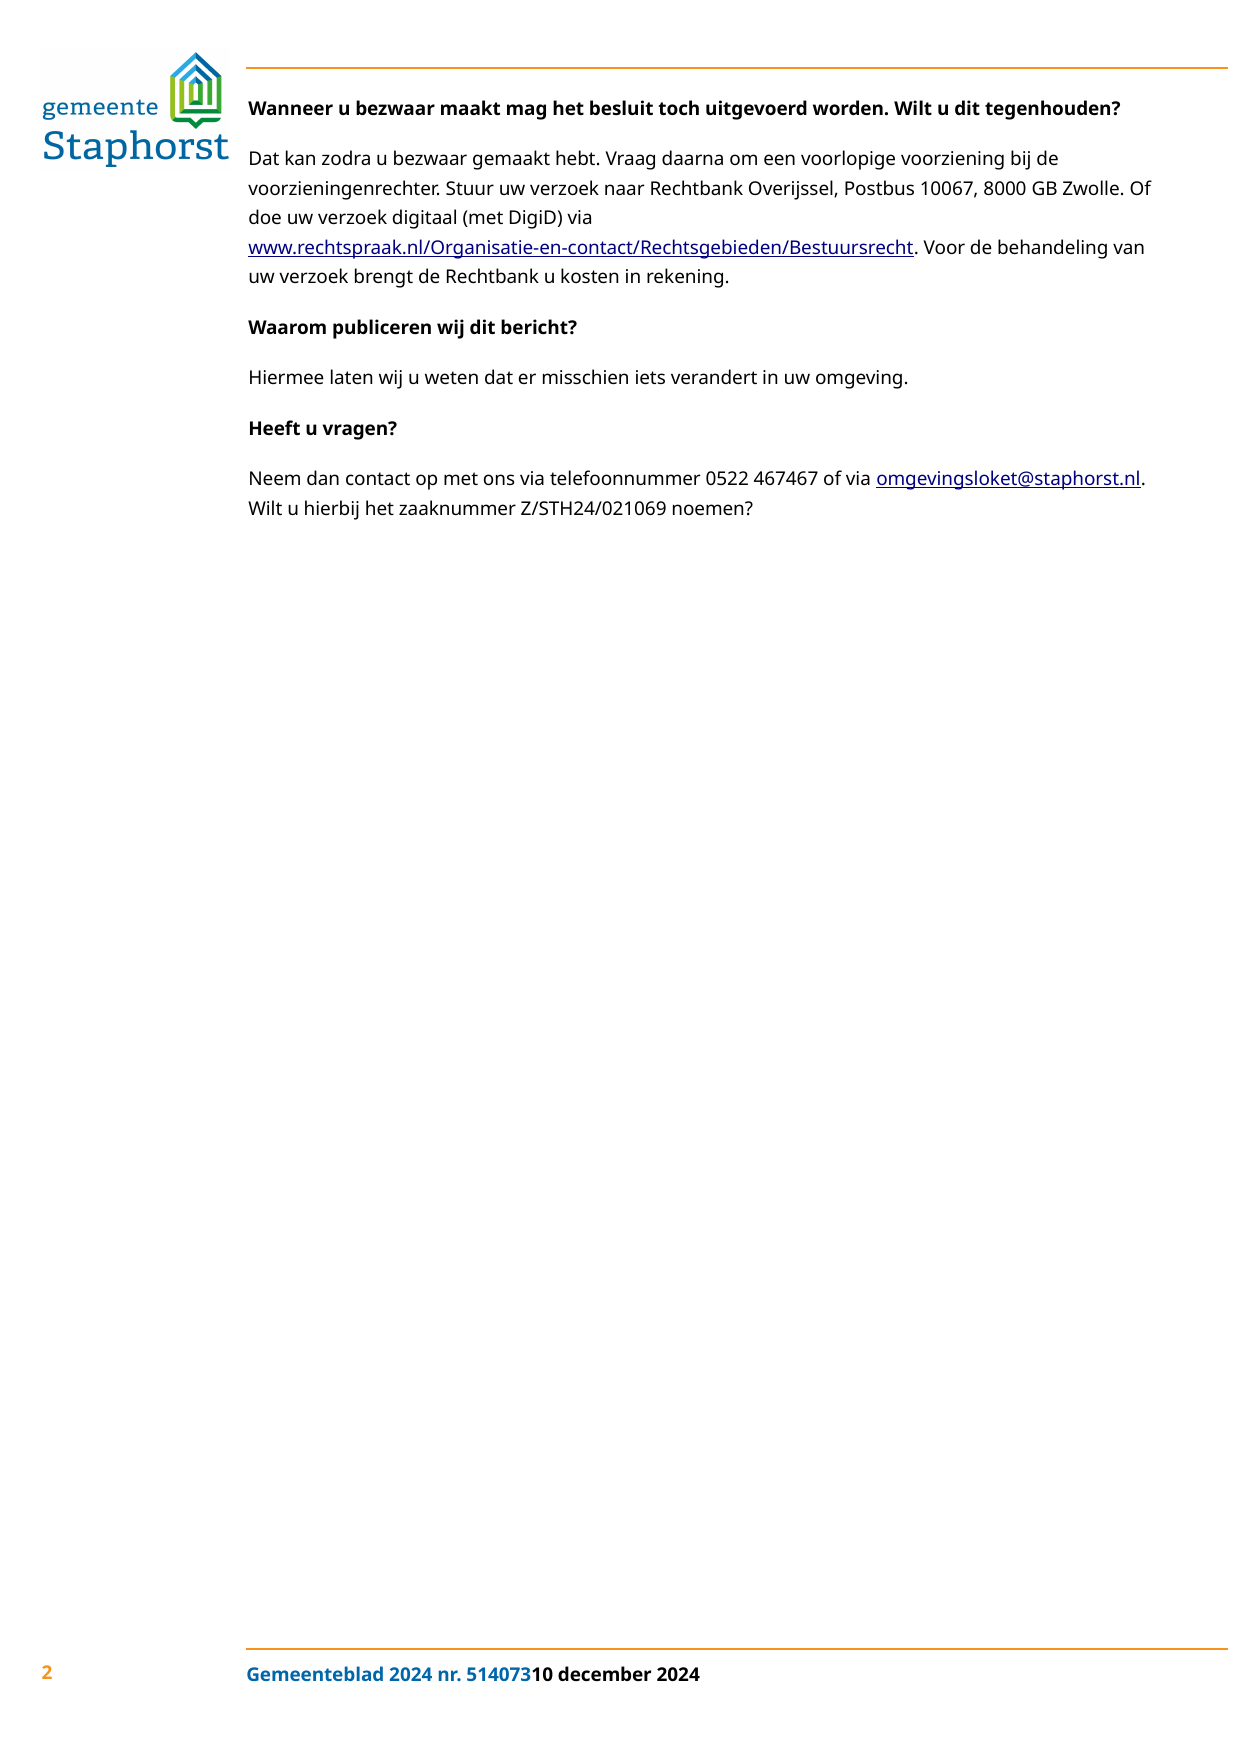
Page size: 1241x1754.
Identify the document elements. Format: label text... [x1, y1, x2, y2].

text Dat kan zodra u bezwaar gemaakt hebt. Vraag daarna om een voorlopige voorziening bij de voorzieningenrechter. Stuur uw verzoek naar Rechtbank Overijssel, Postbus 10067, 8000 GB Zwolle. Of doe uw verzoek digitaal (met DigiD) via www.rechtspraak.nl/Organisatie-en-contact/Rechtsgebieden/Bestuursrecht. Voor de behandeling van uw verzoek brengt de Rechtbank u kosten in rekening. [248, 145, 1152, 289]
text Hiermee laten wij u weten dat er misschien iets verandert in uw omgeving. [248, 364, 1152, 390]
text Waarom publiceren wij dit bericht? [248, 314, 1152, 340]
text Heeft u vragen? [248, 415, 1152, 441]
text Neem dan contact op met ons via telefoonnummer 0522 467467 of via omgevingsloket@staphorst.nl. Wilt u hierbij het zaaknummer Z/STH24/021069 noemen? [248, 465, 1152, 521]
text Wanneer u bezwaar maakt mag het besluit toch uitgevoerd worden. Wilt u dit tegenhouden? [248, 95, 1152, 121]
picture [41, 47, 231, 172]
